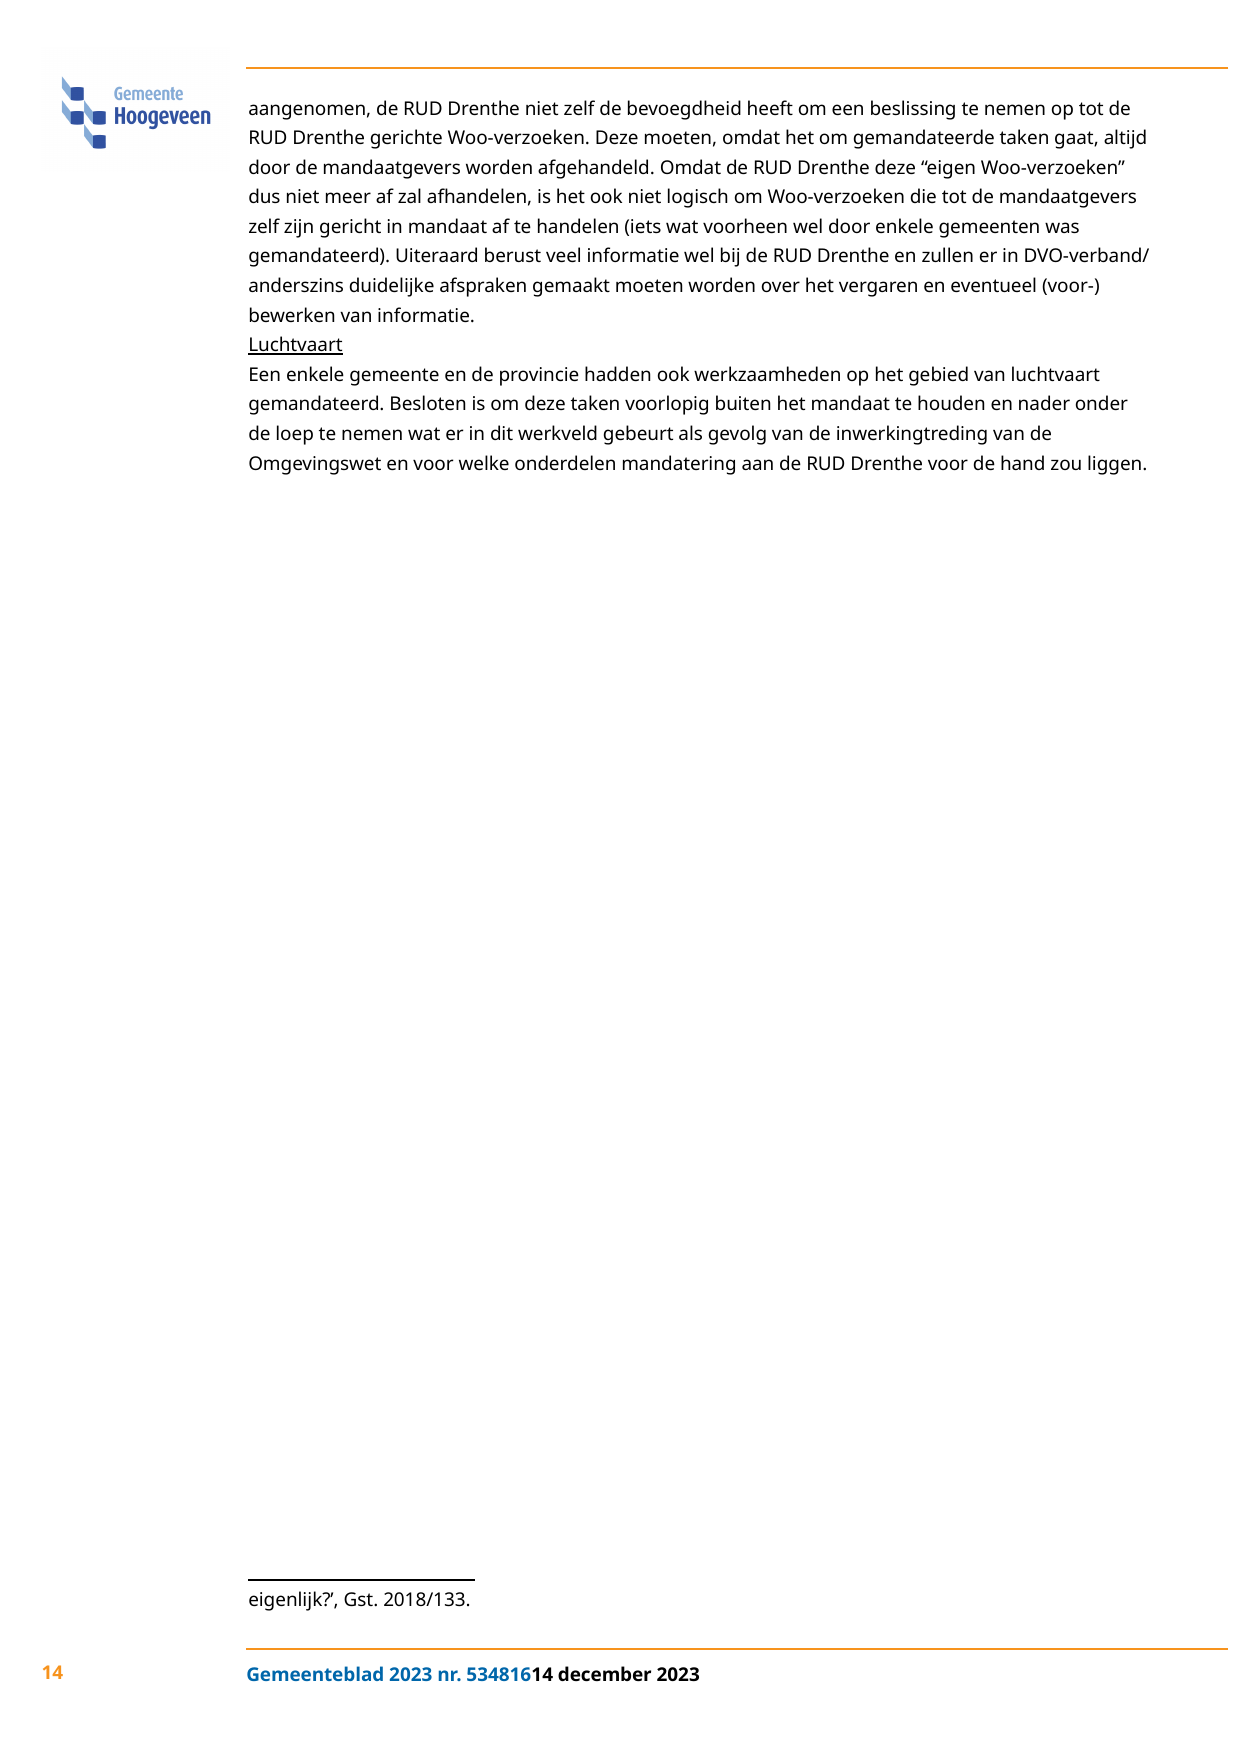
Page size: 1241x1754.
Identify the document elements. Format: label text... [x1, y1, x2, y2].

text Luchtvaart [248, 331, 1152, 357]
text aangenomen, de RUD Drenthe niet zelf de bevoegdheid heeft om een beslissing te nemen op tot de RUD Drenthe gerichte Woo-verzoeken. Deze moeten, omdat het om gemandateerde taken gaat, altijd door de mandaatgevers worden afgehandeld. Omdat de RUD Drenthe deze “eigen Woo-verzoeken” dus niet meer af zal afhandelen, is het ook niet logisch om Woo-verzoeken die tot de mandaatgevers zelf zijn gericht in mandaat af te handelen (iets wat voorheen wel door enkele gemeenten was gemandateerd). Uiteraard berust veel informatie wel bij de RUD Drenthe en zullen er in DVO-verband/ anderszins duidelijke afspraken gemaakt moeten worden over het vergaren en eventueel (voor-) bewerken van informatie. [248, 95, 1152, 328]
text eigenlijk?’, Gst. 2018/133. [248, 1586, 1152, 1612]
picture [41, 47, 231, 172]
text Een enkele gemeente en de provincie hadden ook werkzaamheden op het gebied van luchtvaart gemandateerd. Besloten is om deze taken voorlopig buiten het mandaat te houden en nader onder de loep te nemen wat er in dit werkveld gebeurt als gevolg van de inwerkingtreding van de Omgevingswet en voor welke onderdelen mandatering aan de RUD Drenthe voor de hand zou liggen. [248, 361, 1152, 476]
